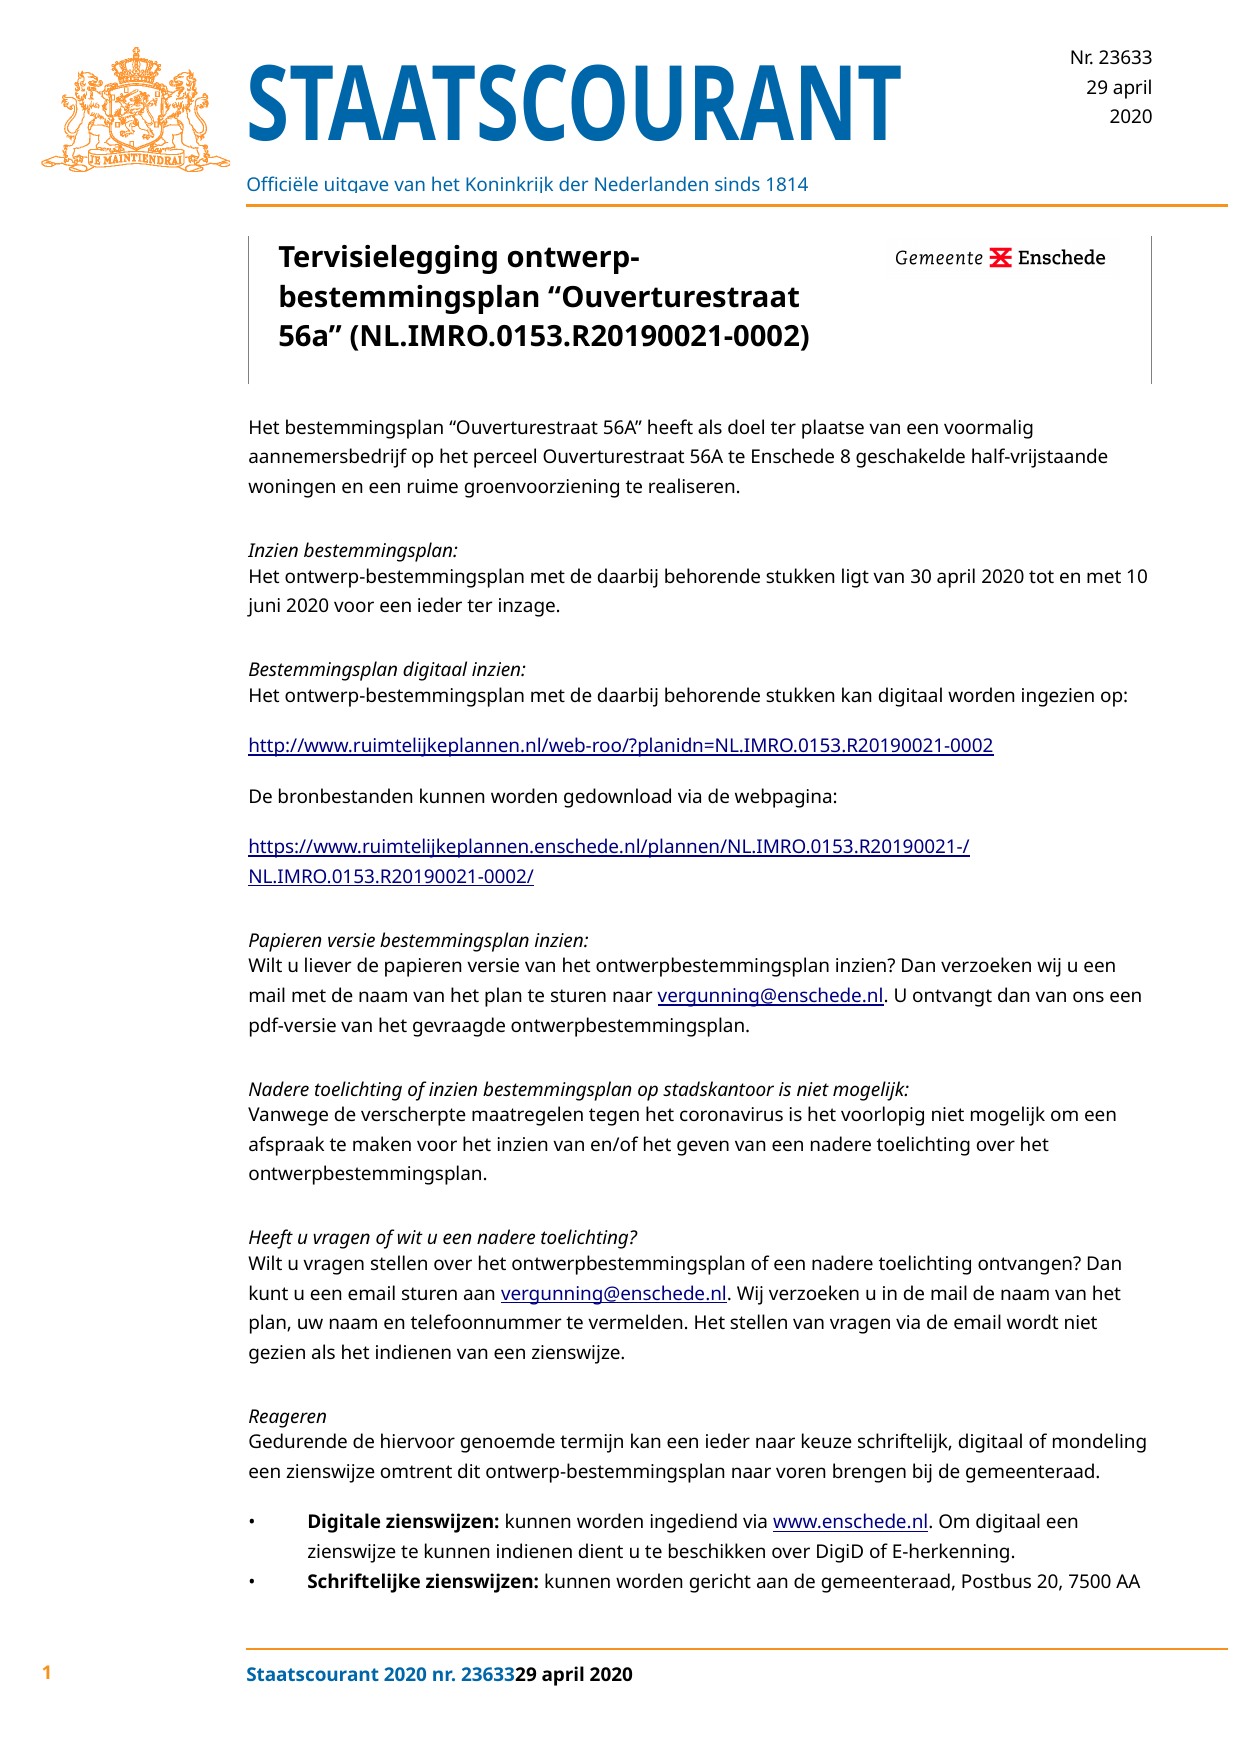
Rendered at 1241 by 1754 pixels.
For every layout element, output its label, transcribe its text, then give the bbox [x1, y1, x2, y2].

list Schriftelijke zienswijzen: kunnen worden gericht aan de gemeenteraad, Postbus 20, 7500 AA [248, 1568, 1152, 1594]
picture [41, 47, 231, 172]
text Wilt u vragen stellen over het ontwerpbestemmingsplan of een nadere toelichting ontvangen? Dan kunt u een email sturen aan vergunning@enschede.nl. Wij verzoeken u in de mail de naam van het plan, uw naam en telefoonnummer te vermelden. Het stellen van vragen via de email wordt niet gezien als het indienen van een zienswijze. [248, 1250, 1152, 1365]
text Het ontwerp-bestemmingsplan met de daarbij behorende stukken kan digitaal worden ingezien op: [248, 682, 1152, 708]
text Reageren [248, 1403, 1152, 1429]
text Het ontwerp-bestemmingsplan met de daarbij behorende stukken ligt van 30 april 2020 tot en met 10 juni 2020 voor een ieder ter inzage. [248, 563, 1152, 618]
text Heeft u vragen of wit u een nadere toelichting? [248, 1224, 1152, 1250]
text Inzien bestemmingsplan: [248, 537, 1152, 563]
table_header [850, 236, 1151, 384]
text https://www.ruimtelijkeplannen.enschede.nl/plannen/NL.IMRO.0153.R20190021-/NL.IMRO.0153.R20190021-0002/ [248, 833, 1152, 889]
text Bestemmingsplan digitaal inzien: [248, 656, 1152, 682]
text De bronbestanden kunnen worden gedownload via de webpagina: [248, 783, 1152, 809]
text Gedurende de hiervoor genoemde termijn kan een ieder naar keuze schriftelijk, digitaal of mondeling een zienswijze omtrent dit ontwerp-bestemmingsplan naar voren brengen bij de gemeenteraad. [248, 1429, 1152, 1484]
text http://www.ruimtelijkeplannen.nl/web-roo/?planidn=NL.IMRO.0153.R20190021-0002 [248, 732, 1152, 758]
text Wilt u liever de papieren versie van het ontwerpbestemmingsplan inzien? Dan verzoeken wij u een mail met de naam van het plan te sturen naar vergunning@enschede.nl. U ontvangt dan van ons een pdf-versie van het gevraagde ontwerpbestemmingsplan. [248, 953, 1152, 1037]
picture [882, 236, 1119, 279]
text Het bestemmingsplan “Ouverturestraat 56A” heeft als doel ter plaatse van een voormalig aannemersbedrijf op het perceel Ouverturestraat 56A te Enschede 8 geschakelde half-vrijstaande woningen en een ruime groenvoorziening te realiseren. [248, 414, 1152, 499]
list Digitale zienswijzen: kunnen worden ingediend via www.enschede.nl. Om digitaal een zienswijze te kunnen indienen dient u te beschikken over DigiD of E-herkenning. [248, 1509, 1152, 1564]
table_header Tervisielegging ontwerp-bestemmingsplan “Ouverturestraat 56a” (NL.IMRO.0153.R20190021-0002) [249, 236, 850, 384]
text Papieren versie bestemmingsplan inzien: [248, 927, 1152, 953]
text Nadere toelichting of inzien bestemmingsplan op stadskantoor is niet mogelijk: [248, 1076, 1152, 1101]
text Vanwege de verscherpte maatregelen tegen het coronavirus is het voorlopig niet mogelijk om een afspraak te maken voor het inzien van en/of het geven van een nadere toelichting over het ontwerpbestemmingsplan. [248, 1101, 1152, 1186]
